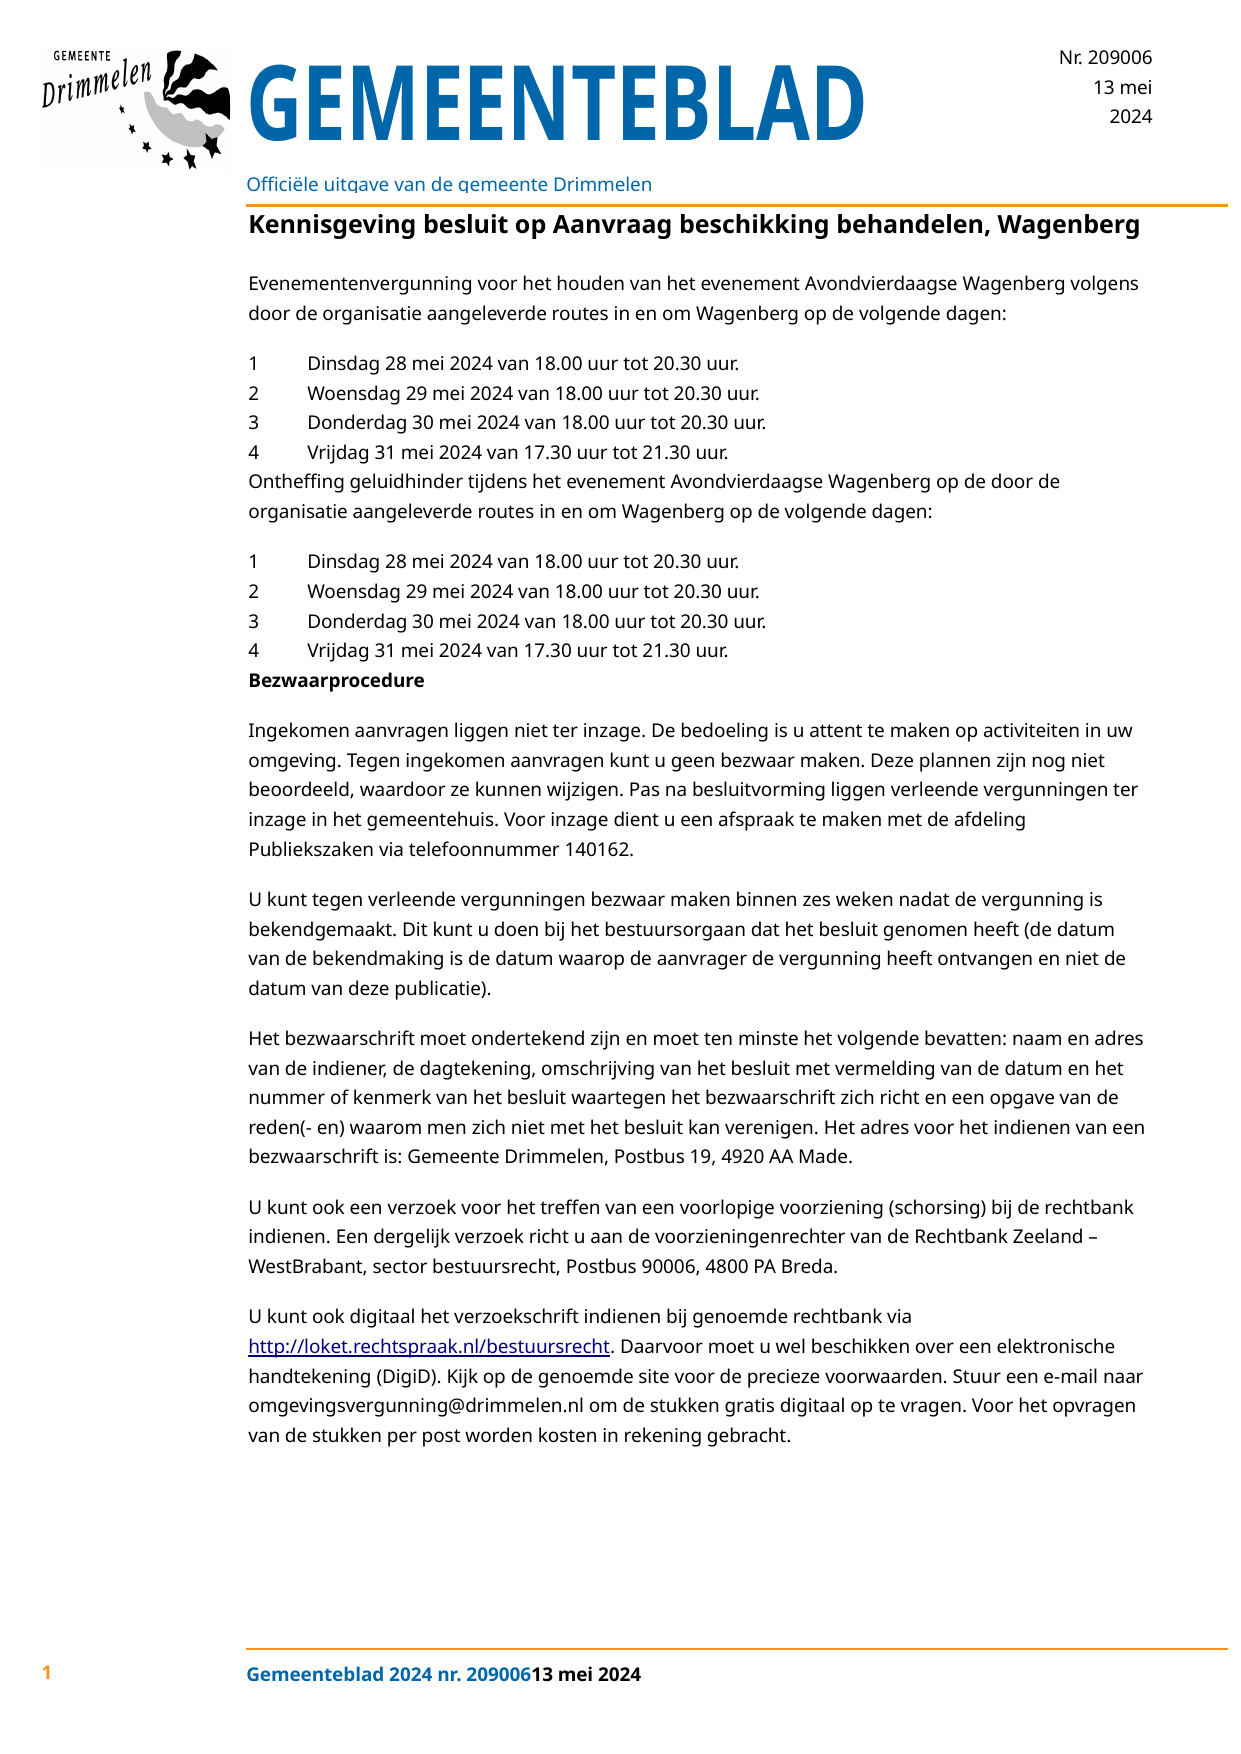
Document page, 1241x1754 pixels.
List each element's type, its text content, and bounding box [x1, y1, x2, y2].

text Kennisgeving besluit op Aanvraag beschikking behandelen, Wagenberg [248, 207, 1152, 241]
text Ontheffing geluidhinder tijdens het evenement Avondvierdaagse Wagenberg op de door de organisatie aangeleverde routes in en om Wagenberg op de volgende dagen: [248, 469, 1152, 524]
list Woensdag 29 mei 2024 van 18.00 uur tot 20.30 uur. [248, 380, 1152, 406]
text U kunt ook digitaal het verzoekschrift indienen bij genoemde rechtbank via http://loket.rechtspraak.nl/bestuursrecht. Daarvoor moet u wel beschikken over een elektronische handtekening (DigiD). Kijk op de genoemde site voor de precieze voorwaarden. Stuur een e-mail naar omgevingsvergunning@drimmelen.nl om de stukken gratis digitaal op te vragen. Voor het opvragen van de stukken per post worden kosten in rekening gebracht. [248, 1304, 1152, 1448]
text U kunt ook een verzoek voor het treffen van een voorlopige voorziening (schorsing) bij de rechtbank indienen. Een dergelijk verzoek richt u aan de voorzieningenrechter van de Rechtbank Zeeland – WestBrabant, sector bestuursrecht, Postbus 90006, 4800 PA Breda. [248, 1194, 1152, 1279]
picture [41, 47, 231, 172]
text Evenementenvergunning voor het houden van het evenement Avondvierdaagse Wagenberg volgens door de organisatie aangeleverde routes in en om Wagenberg op de volgende dagen: [248, 270, 1152, 326]
text Bezwaarprocedure [248, 667, 1152, 693]
list Dinsdag 28 mei 2024 van 18.00 uur tot 20.30 uur. [248, 549, 1152, 574]
list Donderdag 30 mei 2024 van 18.00 uur tot 20.30 uur. [248, 409, 1152, 435]
list Vrijdag 31 mei 2024 van 17.30 uur tot 21.30 uur. [248, 439, 1152, 465]
text U kunt tegen verleende vergunningen bezwaar maken binnen zes weken nadat de vergunning is bekendgemaakt. Dit kunt u doen bij het bestuursorgaan dat het besluit genomen heeft (de datum van de bekendmaking is de datum waarop de aanvrager de vergunning heeft ontvangen en niet de datum van deze publicatie). [248, 886, 1152, 1001]
list Woensdag 29 mei 2024 van 18.00 uur tot 20.30 uur. [248, 578, 1152, 604]
list Dinsdag 28 mei 2024 van 18.00 uur tot 20.30 uur. [248, 350, 1152, 376]
list Donderdag 30 mei 2024 van 18.00 uur tot 20.30 uur. [248, 608, 1152, 633]
text Ingekomen aanvragen liggen niet ter inzage. De bedoeling is u attent te maken op activiteiten in uw omgeving. Tegen ingekomen aanvragen kunt u geen bezwaar maken. Deze plannen zijn nog niet beoordeeld, waardoor ze kunnen wijzigen. Pas na besluitvorming liggen verleende vergunningen ter inzage in het gemeentehuis. Voor inzage dient u een afspraak te maken met de afdeling Publiekszaken via telefoonnummer 140162. [248, 717, 1152, 861]
text Het bezwaarschrift moet ondertekend zijn en moet ten minste het volgende bevatten: naam en adres van de indiener, de dagtekening, omschrijving van het besluit met vermelding van de datum en het nummer of kenmerk van het besluit waartegen het bezwaarschrift zich richt en een opgave van de reden(- en) waarom men zich niet met het besluit kan verenigen. Het adres voor het indienen van een bezwaarschrift is: Gemeente Drimmelen, Postbus 19, 4920 AA Made. [248, 1025, 1152, 1169]
list Vrijdag 31 mei 2024 van 17.30 uur tot 21.30 uur. [248, 637, 1152, 663]
